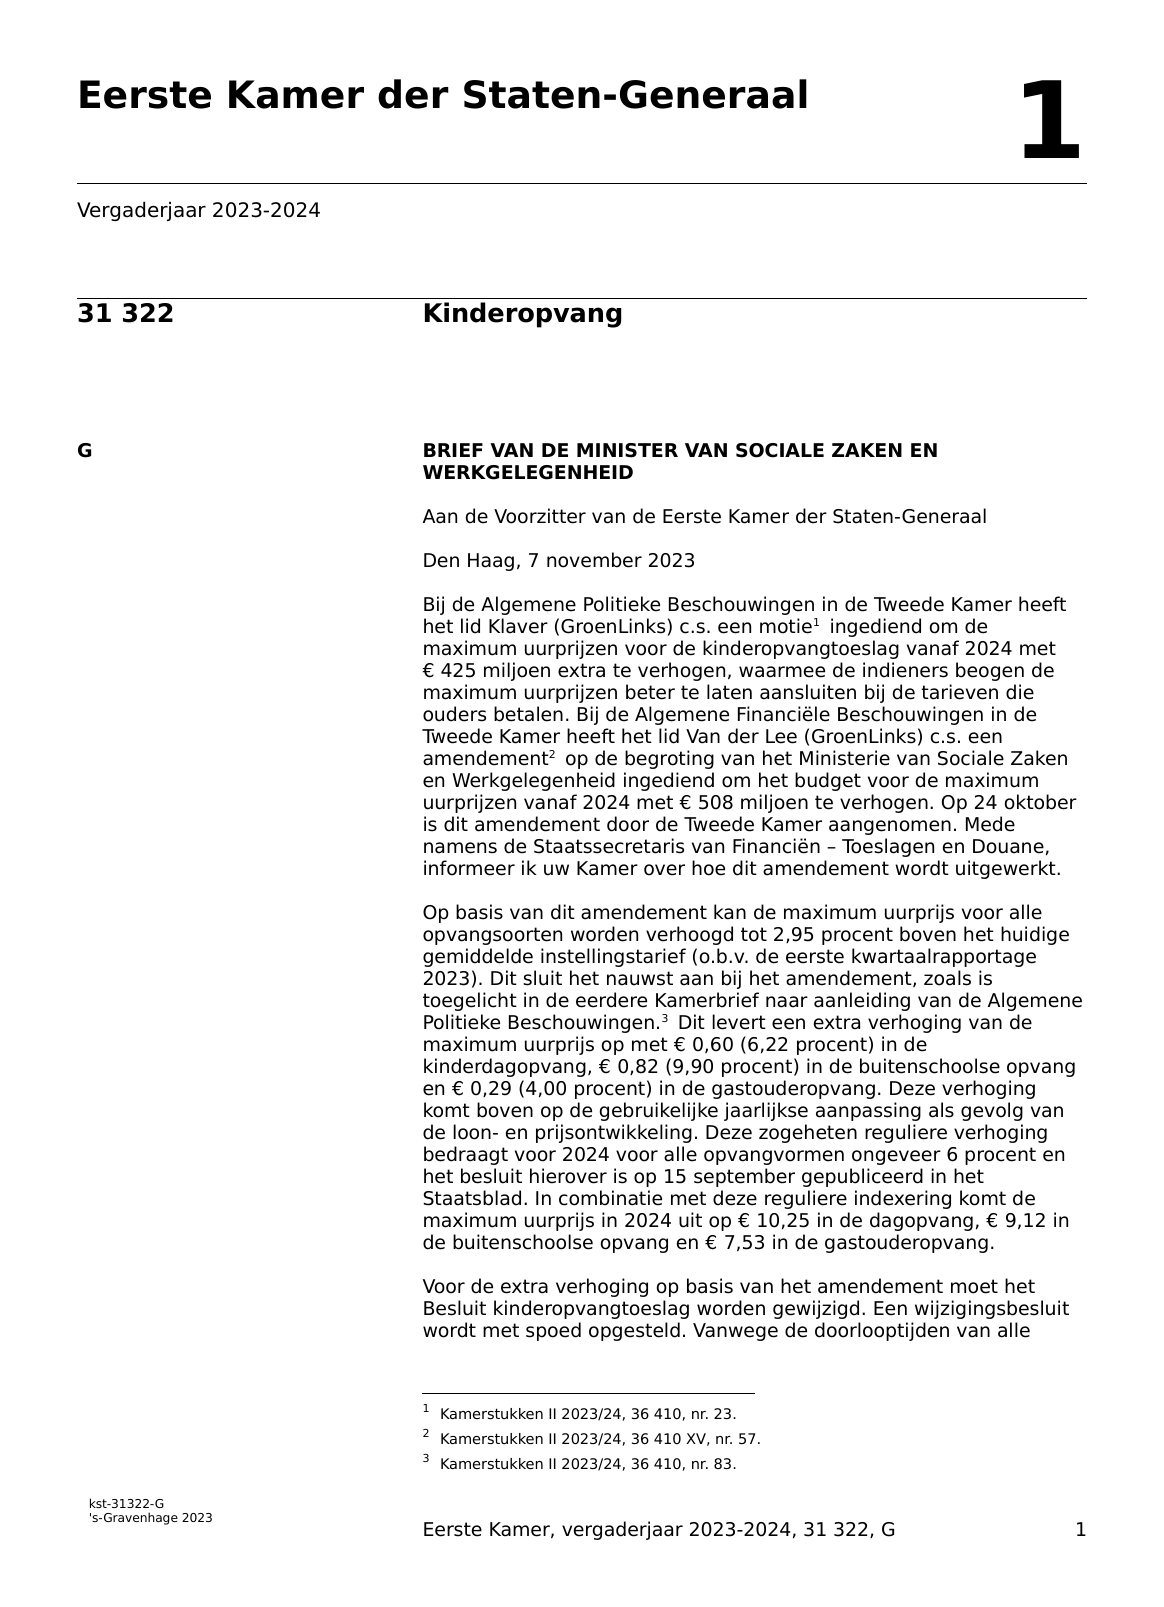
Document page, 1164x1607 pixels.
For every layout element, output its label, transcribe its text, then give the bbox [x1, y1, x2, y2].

text kst-31322-G [88, 1497, 323, 1511]
text Aan de Voorzitter van de Eerste Kamer der Staten-Generaal [422, 506, 1087, 528]
text Kamerstukken II 2023/24, 36 410, nr. 83. [422, 1452, 1087, 1474]
text Kamerstukken II 2023/24, 36 410, nr. 23. [422, 1402, 1087, 1424]
text Voor de extra verhoging op basis van het amendement moet het Besluit kinderopvangtoeslag worden gewijzigd. Een wijzigingsbesluit wordt met spoed opgesteld. Vanwege de doorlooptijden van alle [422, 1276, 1087, 1342]
subtitle G BRIEF VAN DE MINISTER VAN SOCIALE ZAKEN EN WERKGELEGENHEID [77, 440, 1087, 484]
text 's-Gravenhage 2023 [88, 1511, 323, 1525]
table_header Eerste Kamer der Staten-Generaal [77, 59, 886, 183]
subtitle 31 322 Kinderopvang [77, 299, 1087, 329]
table_header 1 [886, 59, 1087, 183]
table_cell Vergaderjaar 2023-2024 [77, 184, 1087, 298]
text Op basis van dit amendement kan de maximum uurprijs voor alle opvangsoorten worden verhoogd tot 2,95 procent boven het huidige gemiddelde instellingstarief (o.b.v. de eerste kwartaalrapportage 2023). Dit sluit het nauwst aan bij het amendement, zoals is toegelicht in de eerdere Kamerbrief naar aanleiding van de Algemene Politieke Beschouwingen. Dit levert een extra verhoging van de maximum uurprijs op met € 0,60 (6,22 procent) in de kinderdagopvang, € 0,82 (9,90 procent) in de buitenschoolse opvang en € 0,29 (4,00 procent) in de gastouderopvang. Deze verhoging komt boven op de gebruikelijke jaarlijkse aanpassing als gevolg van de loon- en prijsontwikkeling. Deze zogeheten reguliere verhoging bedraagt voor 2024 voor alle opvangvormen ongeveer 6 procent en het besluit hierover is op 15 september gepubliceerd in het Staatsblad. In combinatie met deze reguliere indexering komt de maximum uurprijs in 2024 uit op € 10,25 in de dagopvang, € 9,12 in de buitenschoolse opvang en € 7,53 in de gastouderopvang. [422, 902, 1087, 1254]
text Den Haag, 7 november 2023 [422, 550, 1087, 572]
text Bij de Algemene Politieke Beschouwingen in de Tweede Kamer heeft het lid Klaver (GroenLinks) c.s. een motie ingediend om de maximum uurprijzen voor de kinderopvangtoeslag vanaf 2024 met € 425 miljoen extra te verhogen, waarmee de indieners beogen de maximum uurprijzen beter te laten aansluiten bij de tarieven die ouders betalen. Bij de Algemene Financiële Beschouwingen in de Tweede Kamer heeft het lid Van der Lee (GroenLinks) c.s. een amendement op de begroting van het Ministerie van Sociale Zaken en Werkgelegenheid ingediend om het budget voor de maximum uurprijzen vanaf 2024 met € 508 miljoen te verhogen. Op 24 oktober is dit amendement door de Tweede Kamer aangenomen. Mede namens de Staatssecretaris van Financiën – Toeslagen en Douane, informeer ik uw Kamer over hoe dit amendement wordt uitgewerkt. [422, 594, 1087, 880]
text Kamerstukken II 2023/24, 36 410 XV, nr. 57. [422, 1427, 1087, 1449]
